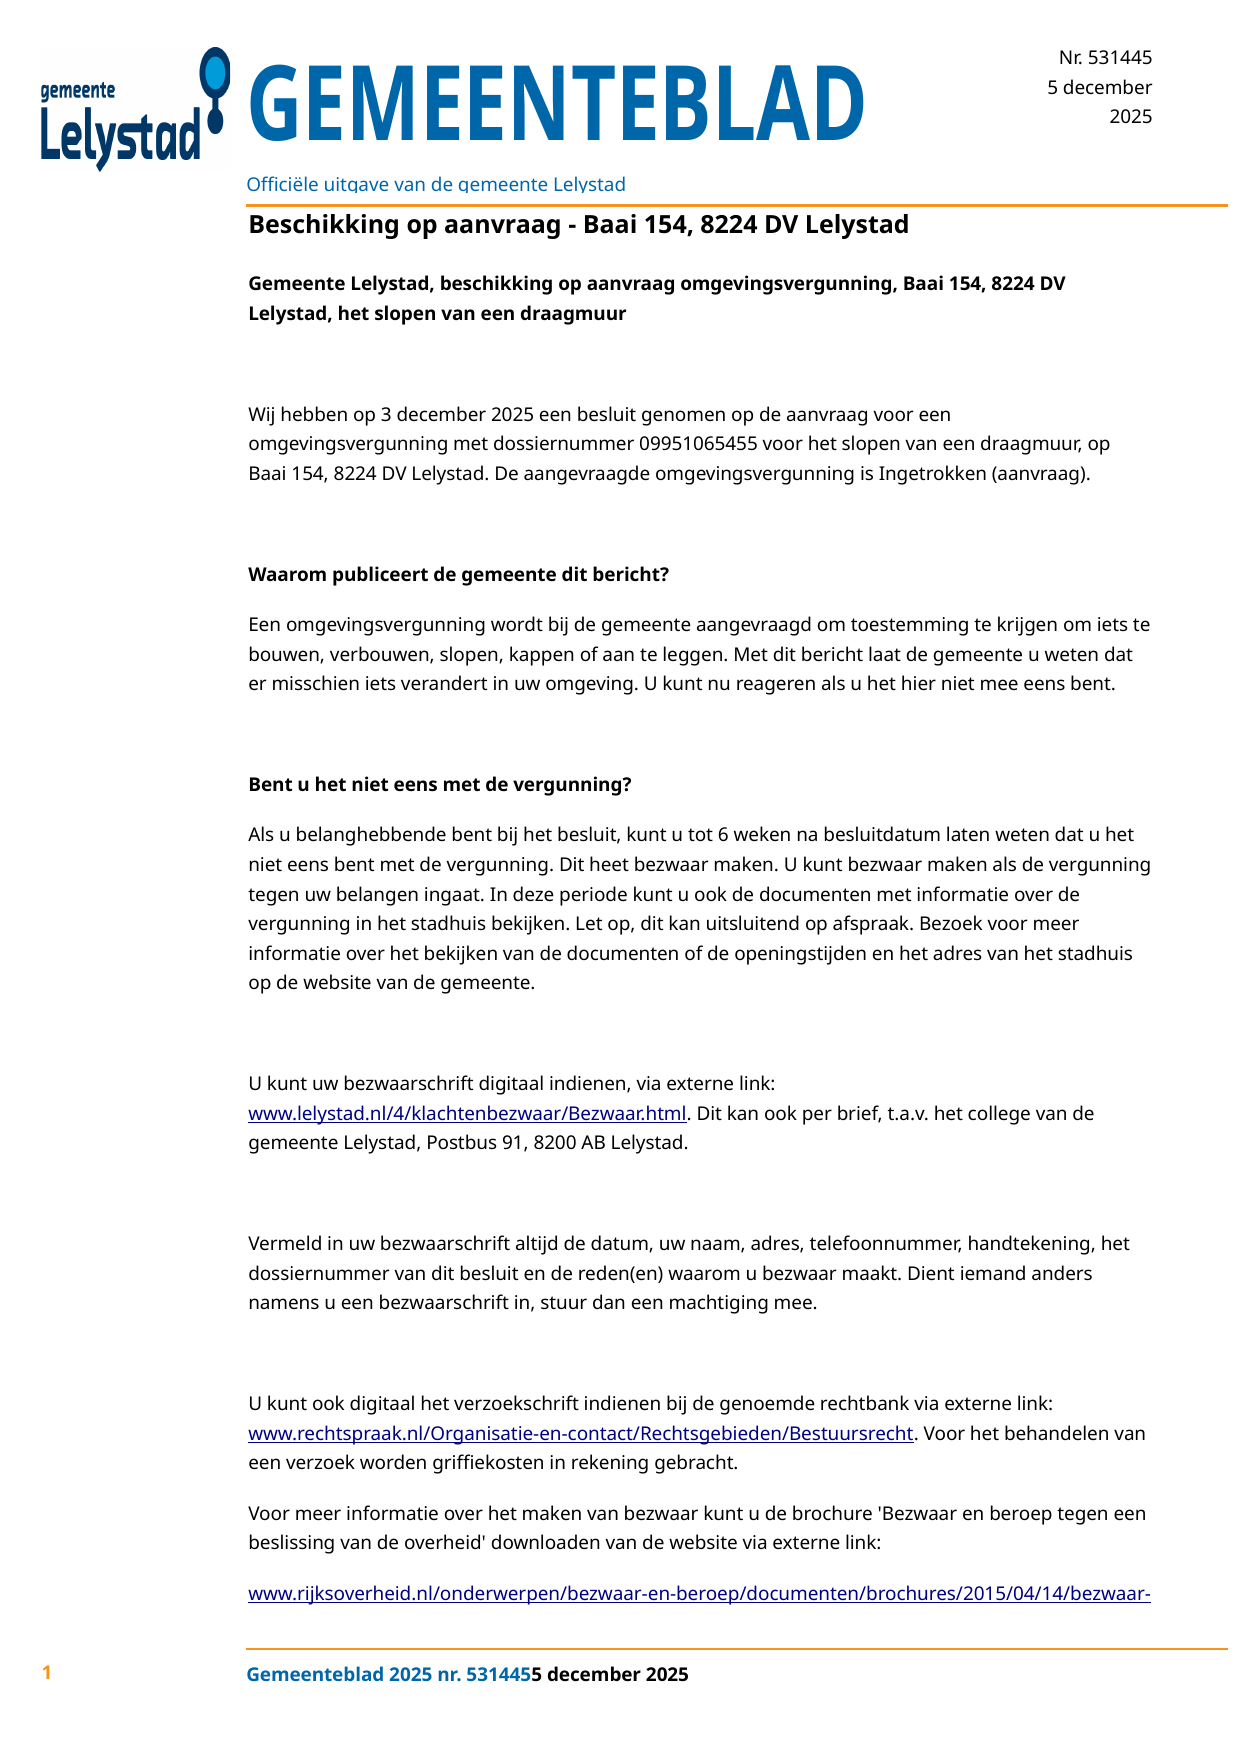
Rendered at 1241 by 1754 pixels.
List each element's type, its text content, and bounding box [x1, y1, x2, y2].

text Voor meer informatie over het maken van bezwaar kunt u de brochure 'Bezwaar en beroep tegen een beslissing van de overheid' downloaden van de website via externe link: [248, 1500, 1152, 1555]
text U kunt ook digitaal het verzoekschrift indienen bij de genoemde rechtbank via externe link: www.rechtspraak.nl/Organisatie-en-contact/Rechtsgebieden/Bestuursrecht. Voor het behandelen van een verzoek worden griffiekosten in rekening gebracht. [248, 1390, 1152, 1475]
text www.rijksoverheid.nl/onderwerpen/bezwaar-en-beroep/documenten/brochures/2015/04/14/bezwaar- [248, 1580, 1152, 1606]
picture [41, 47, 231, 172]
text Bent u het niet eens met de vergunning? [248, 771, 1152, 797]
text Gemeente Lelystad, beschikking op aanvraag omgevingsvergunning, Baai 154, 8224 DV Lelystad, het slopen van een draagmuur [248, 270, 1152, 326]
text Waarom publiceert de gemeente dit bericht? [248, 561, 1152, 586]
text Vermeld in uw bezwaarschrift altijd de datum, uw naam, adres, telefoonnummer, handtekening, het dossiernummer van dit besluit en de reden(en) waarom u bezwaar maakt. Dient iemand anders namens u een bezwaarschrift in, stuur dan een machtiging mee. [248, 1230, 1152, 1315]
text Beschikking op aanvraag - Baai 154, 8224 DV Lelystad [248, 207, 1152, 241]
text Wij hebben op 3 december 2025 een besluit genomen op de aanvraag voor een omgevingsvergunning met dossiernummer 09951065455 voor het slopen van een draagmuur, op Baai 154, 8224 DV Lelystad. De aangevraagde omgevingsvergunning is Ingetrokken (aanvraag). [248, 401, 1152, 486]
text U kunt uw bezwaarschrift digitaal indienen, via externe link: www.lelystad.nl/4/klachtenbezwaar/Bezwaar.html. Dit kan ook per brief, t.a.v. het college van de gemeente Lelystad, Postbus 91, 8200 AB Lelystad. [248, 1070, 1152, 1155]
text Als u belanghebbende bent bij het besluit, kunt u tot 6 weken na besluitdatum laten weten dat u het niet eens bent met de vergunning. Dit heet bezwaar maken. U kunt bezwaar maken als de vergunning tegen uw belangen ingaat. In deze periode kunt u ook de documenten met informatie over de vergunning in het stadhuis bekijken. Let op, dit kan uitsluitend op afspraak. Bezoek voor meer informatie over het bekijken van de documenten of de openingstijden en het adres van het stadhuis op de website van de gemeente. [248, 822, 1152, 995]
text Een omgevingsvergunning wordt bij de gemeente aangevraagd om toestemming te krijgen om iets te bouwen, verbouwen, slopen, kappen of aan te leggen. Met dit bericht laat de gemeente u weten dat er misschien iets verandert in uw omgeving. U kunt nu reageren als u het hier niet mee eens bent. [248, 611, 1152, 696]
